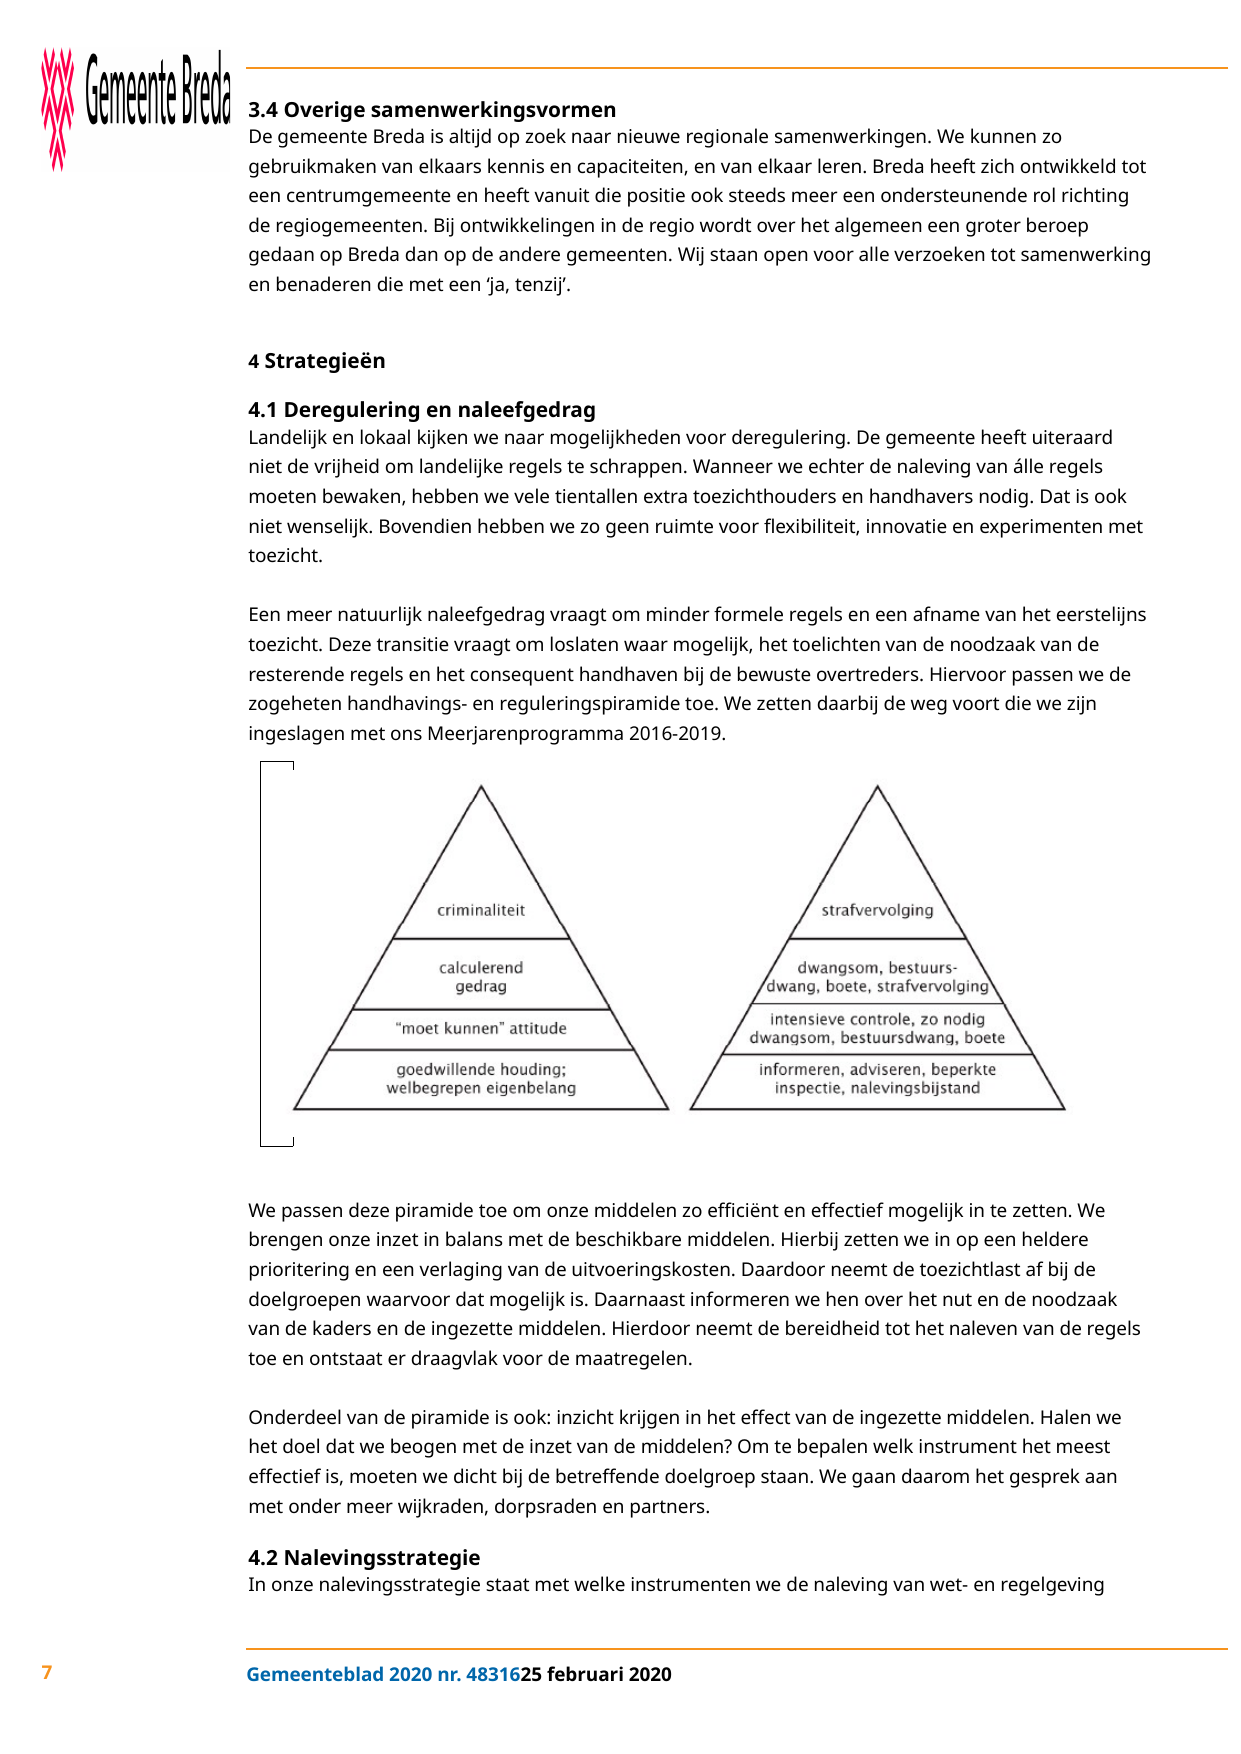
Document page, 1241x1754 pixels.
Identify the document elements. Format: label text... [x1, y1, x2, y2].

picture [268, 770, 1096, 1137]
text 4.2 Nalevingsstrategie [248, 1543, 1152, 1572]
text De gemeente Breda is altijd op zoek naar nieuwe regionale samenwerkingen. We kunnen zo gebruikmaken van elkaars kennis en capaciteiten, en van elkaar leren. Breda heeft zich ontwikkeld tot een centrumgemeente en heeft vanuit die positie ook steeds meer een ondersteunende rol richting de regiogemeenten. Bij ontwikkelingen in de regio wordt over het algemeen een groter beroep gedaan op Breda dan op de andere gemeenten. Wij staan open voor alle verzoeken tot samenwerking en benaderen die met een ‘ja, tenzij’. [248, 123, 1152, 297]
text In onze nalevingsstrategie staat met welke instrumenten we de naleving van wet- en regelgeving [248, 1572, 1152, 1597]
text 4 Strategieën [248, 346, 1152, 375]
text Onderdeel van de piramide is ook: inzicht krijgen in het effect van de ingezette middelen. Halen we het doel dat we beogen met de inzet van de middelen? Om te bepalen welk instrument het meest effectief is, moeten we dicht bij de betreffende doelgroep staan. We gaan daarom het gesprek aan met onder meer wijkraden, dorpsraden en partners. [248, 1404, 1152, 1518]
text 3.4 Overige samenwerkingsvormen [248, 95, 1152, 123]
text Een meer natuurlijk naleefgedrag vraagt om minder formele regels en een afname van het eerstelijns toezicht. Deze transitie vraagt om loslaten waar mogelijk, het toelichten van de noodzaak van de resterende regels en het consequent handhaven bij de bewuste overtreders. Hiervoor passen we de zogeheten handhavings- en reguleringspiramide toe. We zetten daarbij de weg voort die we zijn ingeslagen met ons Meerjarenprogramma 2016-2019. [248, 602, 1152, 746]
text 4.1 Deregulering en naleefgedrag [248, 396, 1152, 424]
text We passen deze piramide toe om onze middelen zo efficiënt en effectief mogelijk in te zetten. We brengen onze inzet in balans met de beschikbare middelen. Hierbij zetten we in op een heldere prioritering en een verlaging van de uitvoeringskosten. Daardoor neemt de toezichtlast af bij de doelgroepen waarvoor dat mogelijk is. Daarnaast informeren we hen over het nut en de noodzaak van de kaders en de ingezette middelen. Hierdoor neemt de bereidheid tot het naleven van de regels toe en ontstaat er draagvlak voor de maatregelen. [248, 1197, 1152, 1371]
picture [41, 47, 231, 172]
text Landelijk en lokaal kijken we naar mogelijkheden voor deregulering. De gemeente heeft uiteraard niet de vrijheid om landelijke regels te schrappen. Wanneer we echter de naleving van álle regels moeten bewaken, hebben we vele tientallen extra toezichthouders en handhavers nodig. Dat is ook niet wenselijk. Bovendien hebben we zo geen ruimte voor flexibiliteit, innovatie en experimenten met toezicht. [248, 424, 1152, 568]
